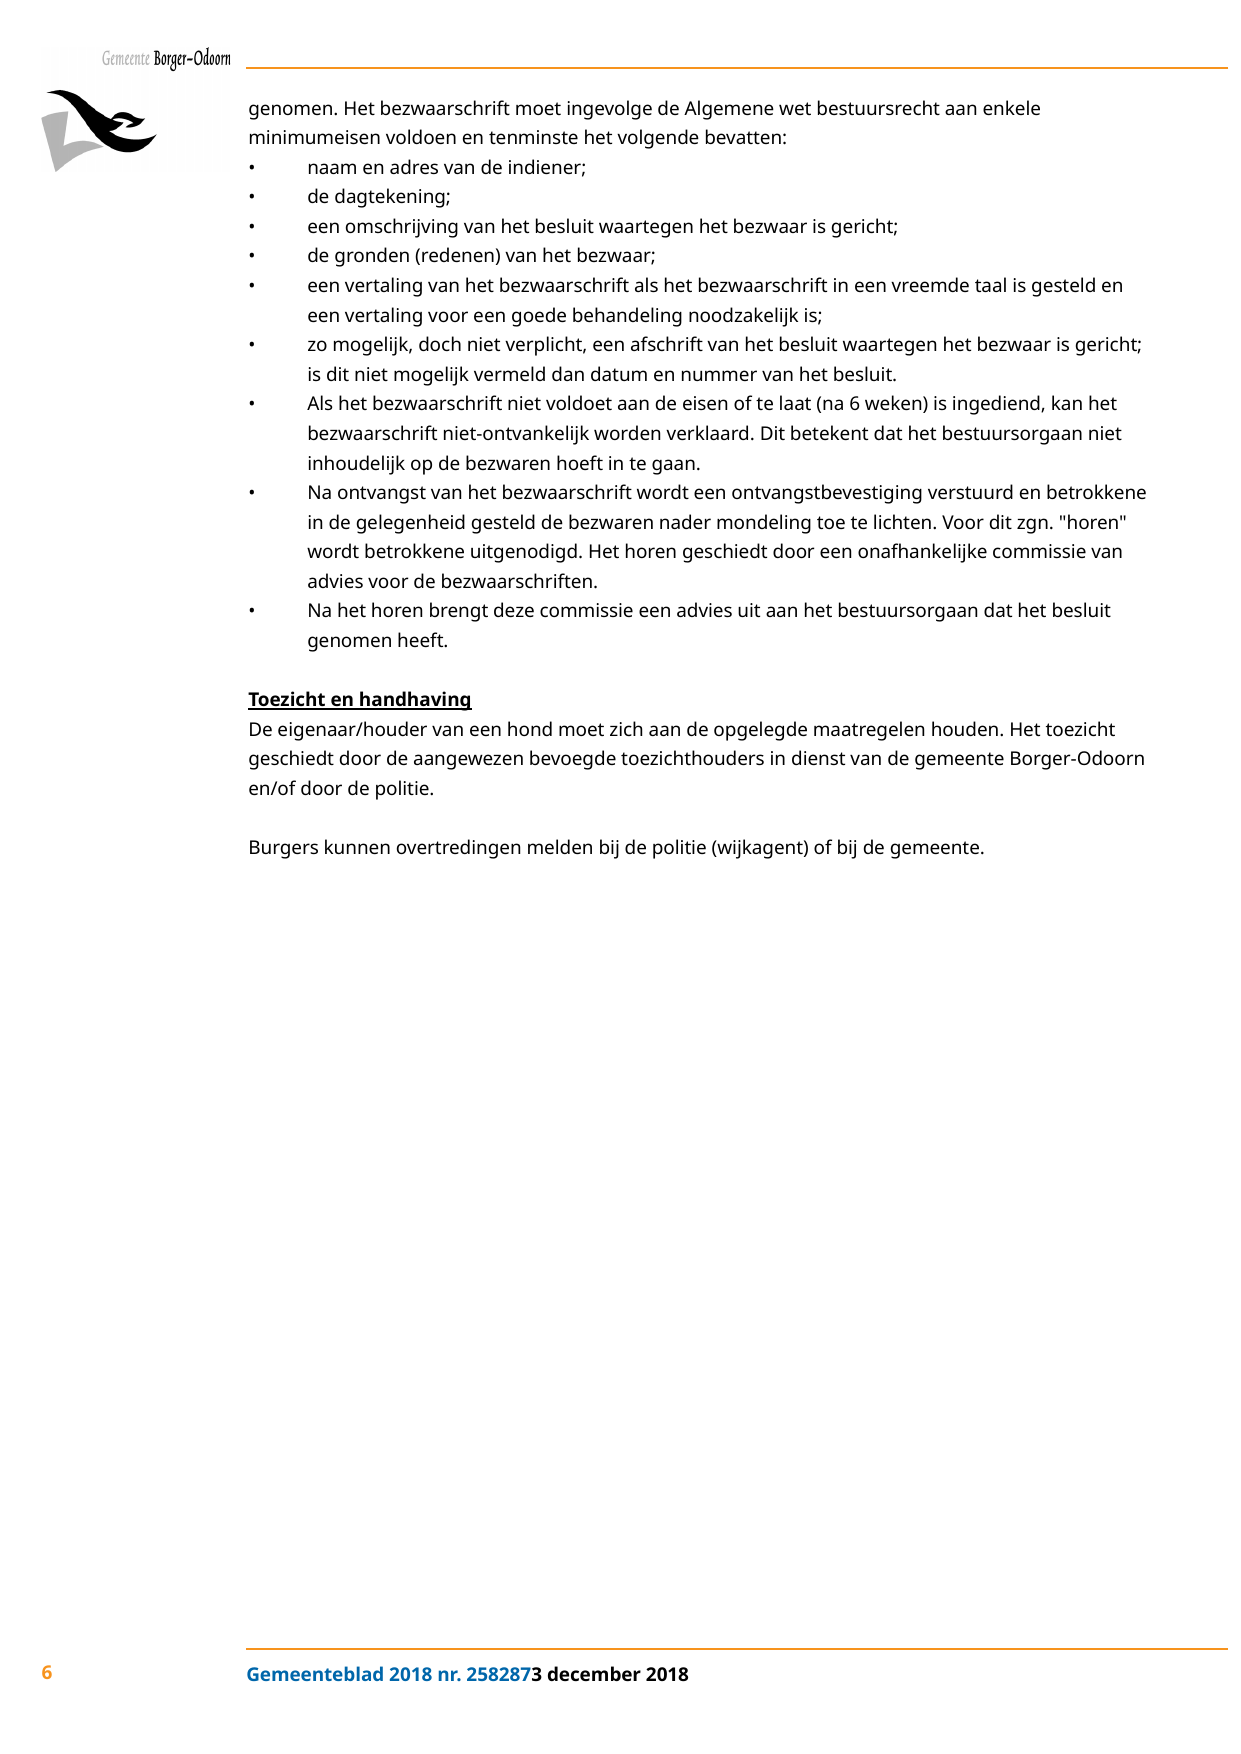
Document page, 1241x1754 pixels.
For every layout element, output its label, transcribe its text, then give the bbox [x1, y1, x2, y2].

picture [41, 47, 231, 172]
list Als het bezwaarschrift niet voldoet aan de eisen of te laat (na 6 weken) is ingediend, kan het bezwaarschrift niet-ontvankelijk worden verklaard. Dit betekent dat het bestuursorgaan niet inhoudelijk op de bezwaren hoeft in te gaan. [248, 391, 1152, 476]
text Burgers kunnen overtredingen melden bij de politie (wijkagent) of bij de gemeente. [248, 834, 1152, 860]
text genomen. Het bezwaarschrift moet ingevolge de Algemene wet bestuursrecht aan enkele minimumeisen voldoen en tenminste het volgende bevatten: [248, 95, 1152, 150]
list een omschrijving van het besluit waartegen het bezwaar is gericht; [248, 213, 1152, 239]
list Na ontvangst van het bezwaarschrift wordt een ontvangstbevestiging verstuurd en betrokkene in de gelegenheid gesteld de bezwaren nader mondeling toe te lichten. Voor dit zgn. "horen" wordt betrokkene uitgenodigd. Het horen geschiedt door een onafhankelijke commissie van advies voor de bezwaarschriften. [248, 479, 1152, 594]
list naam en adres van de indiener; [248, 154, 1152, 180]
list zo mogelijk, doch niet verplicht, een afschrift van het besluit waartegen het bezwaar is gericht; is dit niet mogelijk vermeld dan datum en nummer van het besluit. [248, 331, 1152, 387]
text De eigenaar/houder van een hond moet zich aan de opgelegde maatregelen houden. Het toezicht geschiedt door de aangewezen bevoegde toezichthouders in dienst van de gemeente Borger-Odoorn en/of door de politie. [248, 716, 1152, 801]
text Toezicht en handhaving [248, 686, 1152, 712]
list de dagtekening; [248, 183, 1152, 209]
list de gronden (redenen) van het bezwaar; [248, 243, 1152, 268]
list Na het horen brengt deze commissie een advies uit aan het bestuursorgaan dat het besluit genomen heeft. [248, 598, 1152, 653]
list een vertaling van het bezwaarschrift als het bezwaarschrift in een vreemde taal is gesteld en een vertaling voor een goede behandeling noodzakelijk is; [248, 272, 1152, 328]
